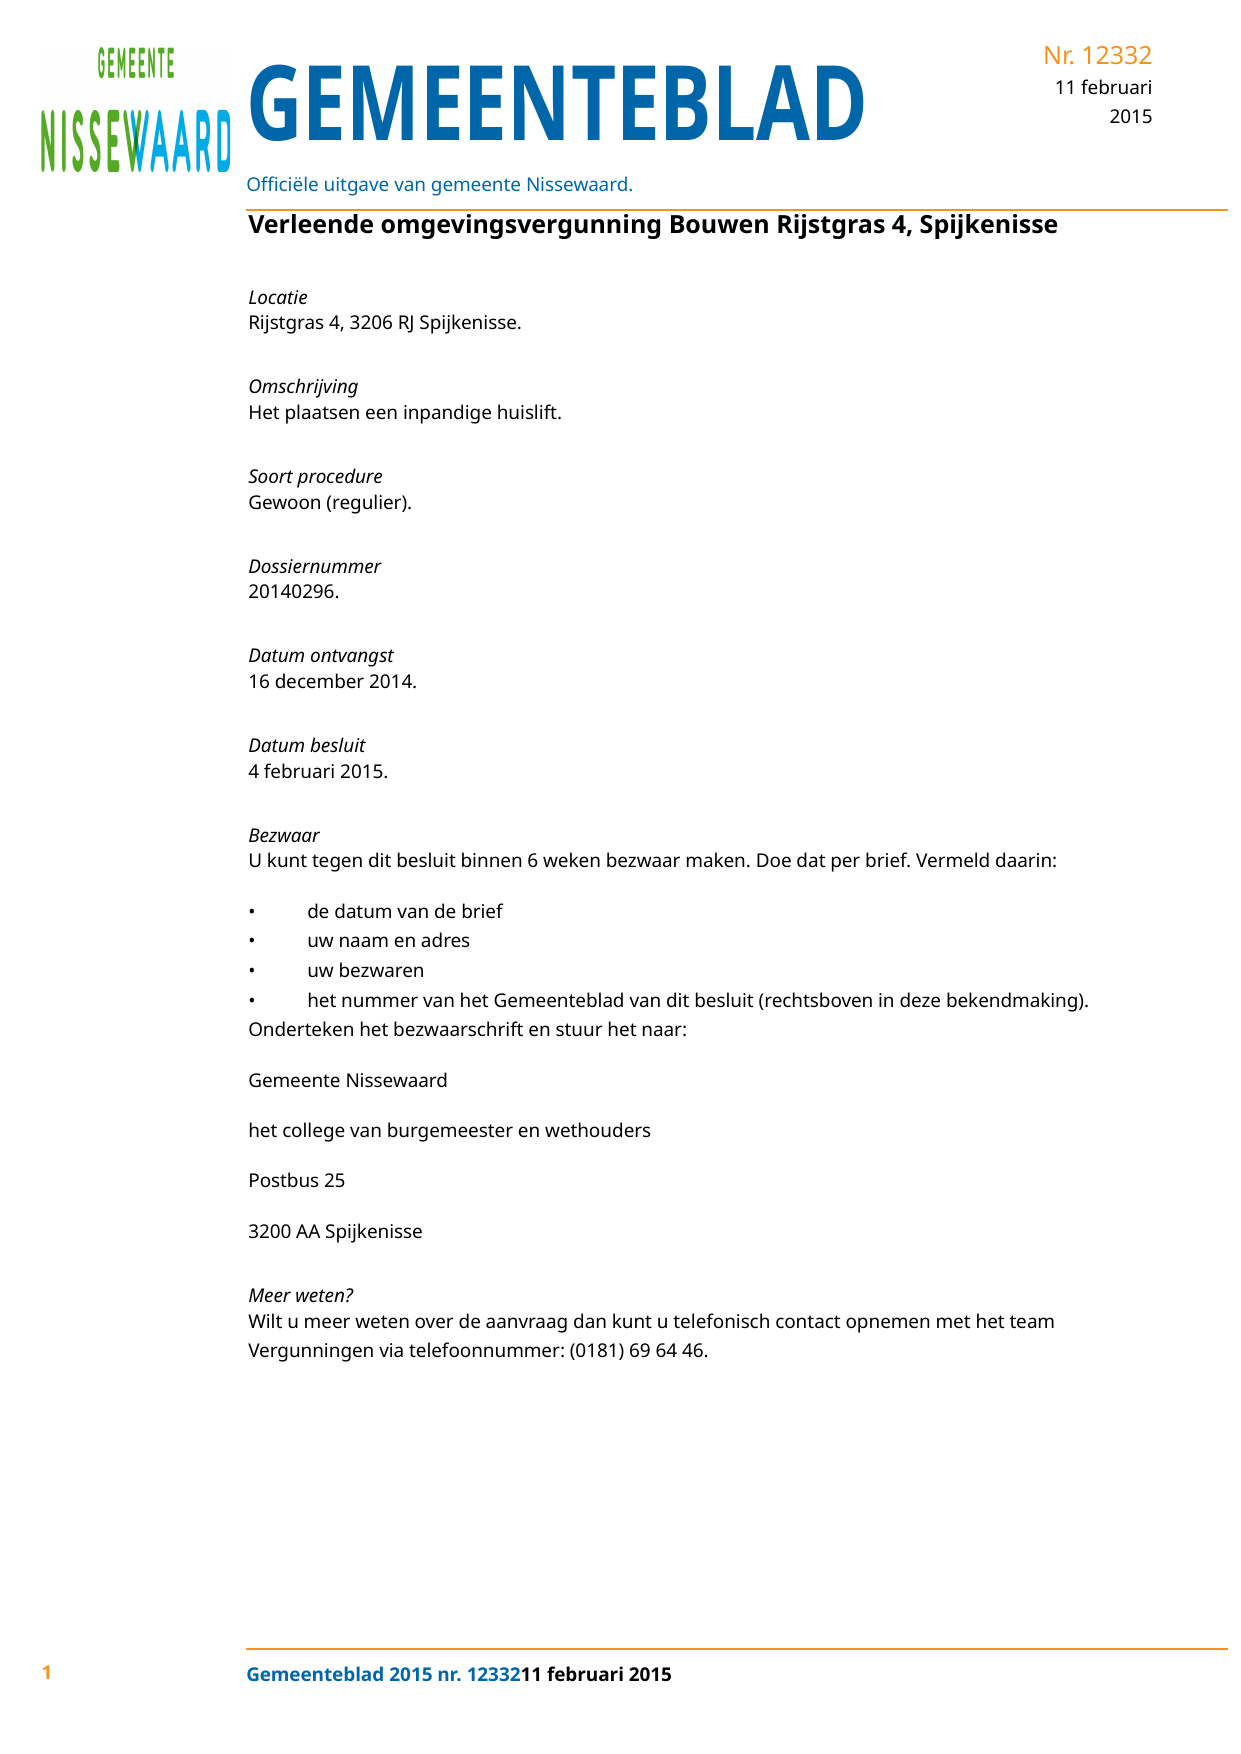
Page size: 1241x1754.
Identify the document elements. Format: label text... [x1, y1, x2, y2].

text 4 februari 2015. [248, 758, 1152, 784]
text Bezwaar [248, 822, 1152, 848]
list uw naam en adres [248, 928, 1152, 953]
text Datum ontvangst [248, 643, 1152, 668]
text 16 december 2014. [248, 668, 1152, 694]
text het college van burgemeester en wethouders [248, 1117, 1152, 1143]
picture [176, 157, 187, 172]
text Onderteken het bezwaarschrift en stuur het naar: [248, 1016, 1152, 1042]
picture [41, 47, 231, 172]
text Soort procedure [248, 463, 1152, 489]
list het nummer van het Gemeenteblad van dit besluit (rechtsboven in deze bekendmaking). [248, 987, 1152, 1013]
list de datum van de brief [248, 898, 1152, 924]
text Postbus 25 [248, 1168, 1152, 1193]
text Verleende omgevingsvergunning Bouwen Rijstgras 4, Spijkenisse [248, 211, 1152, 241]
picture [222, 122, 227, 160]
text Het plaatsen een inpandige huislift. [248, 399, 1152, 425]
picture [154, 157, 165, 172]
picture [200, 151, 206, 172]
text Datum besluit [248, 732, 1152, 758]
text Meer weten? [248, 1282, 1152, 1308]
text Omschrijving [248, 373, 1152, 399]
text Locatie [248, 284, 1152, 309]
text 3200 AA Spijkenisse [248, 1218, 1152, 1244]
text Gemeente Nissewaard [248, 1067, 1152, 1093]
text Gewoon (regulier). [248, 489, 1152, 515]
text Dossiernummer [248, 553, 1152, 579]
picture [201, 122, 206, 138]
list uw bezwaren [248, 957, 1152, 983]
text 20140296. [248, 579, 1152, 604]
text Rijstgras 4, 3206 RJ Spijkenisse. [248, 309, 1152, 335]
text Wilt u meer weten over de aanvraag dan kunt u telefonisch contact opnemen met het team Vergunningen via telefoonnummer: (0181) 69 64 46. [248, 1308, 1152, 1363]
text U kunt tegen dit besluit binnen 6 weken bezwaar maken. Doe dat per brief. Vermeld daarin: [248, 848, 1152, 873]
